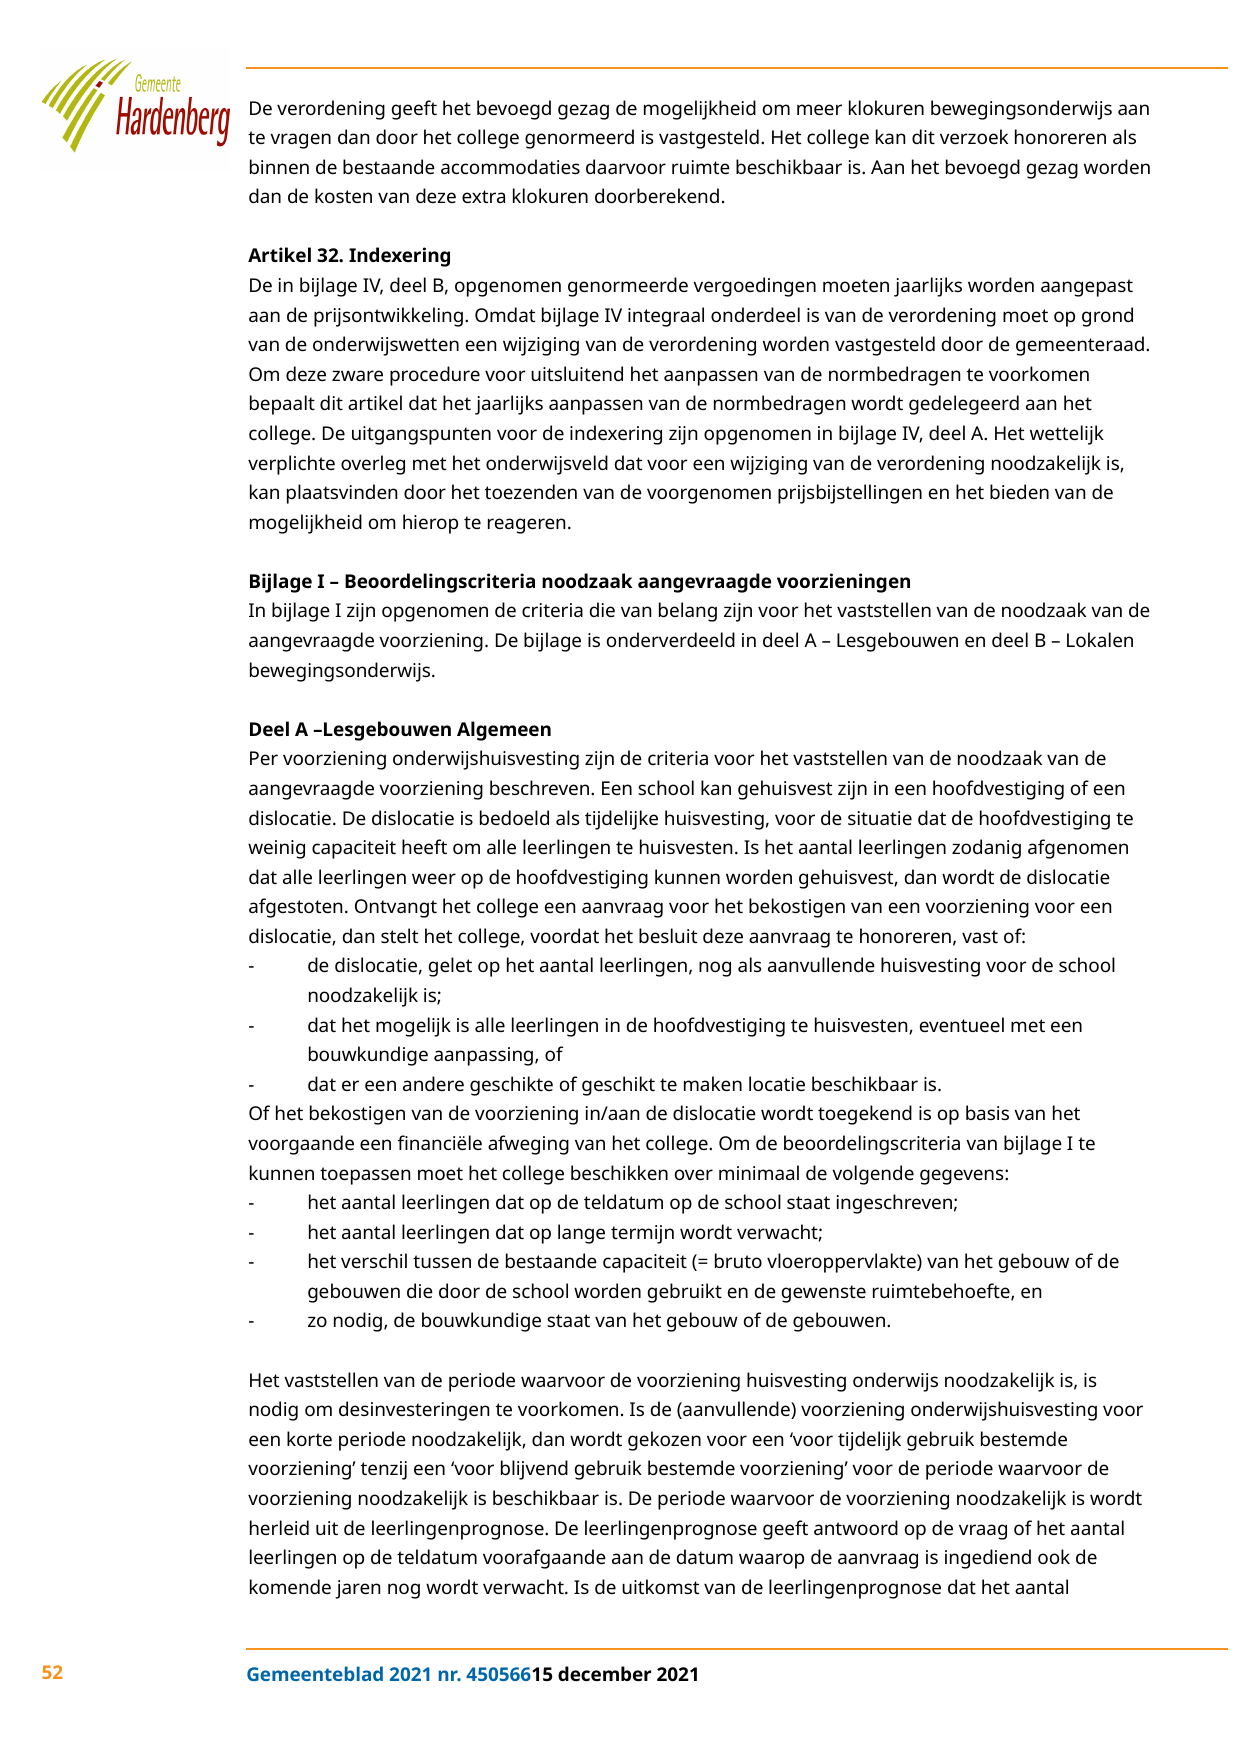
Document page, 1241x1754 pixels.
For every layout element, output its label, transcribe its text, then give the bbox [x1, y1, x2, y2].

text In bijlage I zijn opgenomen de criteria die van belang zijn voor het vaststellen van de noodzaak van de aangevraagde voorziening. De bijlage is onderverdeeld in deel A – Lesgebouwen en deel B – Lokalen bewegingsonderwijs. [248, 598, 1152, 683]
text Of het bekostigen van de voorziening in/aan de dislocatie wordt toegekend is op basis van het voorgaande een financiële afweging van het college. Om de beoordelingscriteria van bijlage I te kunnen toepassen moet het college beschikken over minimaal de volgende gegevens: [248, 1101, 1152, 1186]
text Per voorziening onderwijshuisvesting zijn de criteria voor het vaststellen van de noodzaak van de aangevraagde voorziening beschreven. Een school kan gehuisvest zijn in een hoofdvestiging of een dislocatie. De dislocatie is bedoeld als tijdelijke huisvesting, voor de situatie dat de hoofdvestiging te weinig capaciteit heeft om alle leerlingen te huisvesten. Is het aantal leerlingen zodanig afgenomen dat alle leerlingen weer op de hoofdvestiging kunnen worden gehuisvest, dan wordt de dislocatie afgestoten. Ontvangt het college een aanvraag voor het bekostigen van een voorziening voor een dislocatie, dan stelt het college, voordat het besluit deze aanvraag te honoreren, vast of: [248, 746, 1152, 949]
text Artikel 32. Indexering [248, 243, 1152, 268]
text De in bijlage IV, deel B, opgenomen genormeerde vergoedingen moeten jaarlijks worden aangepast aan de prijsontwikkeling. Omdat bijlage IV integraal onderdeel is van de verordening moet op grond van de onderwijswetten een wijziging van de verordening worden vastgesteld door de gemeenteraad. Om deze zware procedure voor uitsluitend het aanpassen van de normbedragen te voorkomen bepaalt dit artikel dat het jaarlijks aanpassen van de normbedragen wordt gedelegeerd aan het college. De uitgangspunten voor de indexering zijn opgenomen in bijlage IV, deel A. Het wettelijk verplichte overleg met het onderwijsveld dat voor een wijziging van de verordening noodzakelijk is, kan plaatsvinden door het toezenden van de voorgenomen prijsbijstellingen en het bieden van de mogelijkheid om hierop te reageren. [248, 272, 1152, 535]
text Deel A –Lesgebouwen Algemeen [248, 716, 1152, 742]
list het aantal leerlingen dat op de teldatum op de school staat ingeschreven; [248, 1189, 1152, 1215]
list het verschil tussen de bestaande capaciteit (= bruto vloeroppervlakte) van het gebouw of de gebouwen die door de school worden gebruikt en de gewenste ruimtebehoefte, en [248, 1248, 1152, 1304]
list de dislocatie, gelet op het aantal leerlingen, nog als aanvullende huisvesting voor de school noodzakelijk is; [248, 953, 1152, 1008]
text Bijlage I – Beoordelingscriteria noodzaak aangevraagde voorzieningen [248, 568, 1152, 594]
list het aantal leerlingen dat op lange termijn wordt verwacht; [248, 1219, 1152, 1245]
text De verordening geeft het bevoegd gezag de mogelijkheid om meer klokuren bewegingsonderwijs aan te vragen dan door het college genormeerd is vastgesteld. Het college kan dit verzoek honoreren als binnen de bestaande accommodaties daarvoor ruimte beschikbaar is. Aan het bevoegd gezag worden dan de kosten van deze extra klokuren doorberekend. [248, 95, 1152, 209]
text Het vaststellen van de periode waarvoor de voorziening huisvesting onderwijs noodzakelijk is, is nodig om desinvesteringen te voorkomen. Is de (aanvullende) voorziening onderwijshuisvesting voor een korte periode noodzakelijk, dan wordt gekozen voor een ‘voor tijdelijk gebruik bestemde voorziening’ tenzij een ‘voor blijvend gebruik bestemde voorziening’ voor de periode waarvoor de voorziening noodzakelijk is beschikbaar is. De periode waarvoor de voorziening noodzakelijk is wordt herleid uit de leerlingenprognose. De leerlingenprognose geeft antwoord op de vraag of het aantal leerlingen op de teldatum voorafgaande aan de datum waarop de aanvraag is ingediend ook de komende jaren nog wordt verwacht. Is de uitkomst van de leerlingenprognose dat het aantal [248, 1367, 1152, 1600]
list dat er een andere geschikte of geschikt te maken locatie beschikbaar is. [248, 1071, 1152, 1097]
list zo nodig, de bouwkundige staat van het gebouw of de gebouwen. [248, 1308, 1152, 1333]
picture [41, 47, 231, 172]
list dat het mogelijk is alle leerlingen in de hoofdvestiging te huisvesten, eventueel met een bouwkundige aanpassing, of [248, 1012, 1152, 1067]
